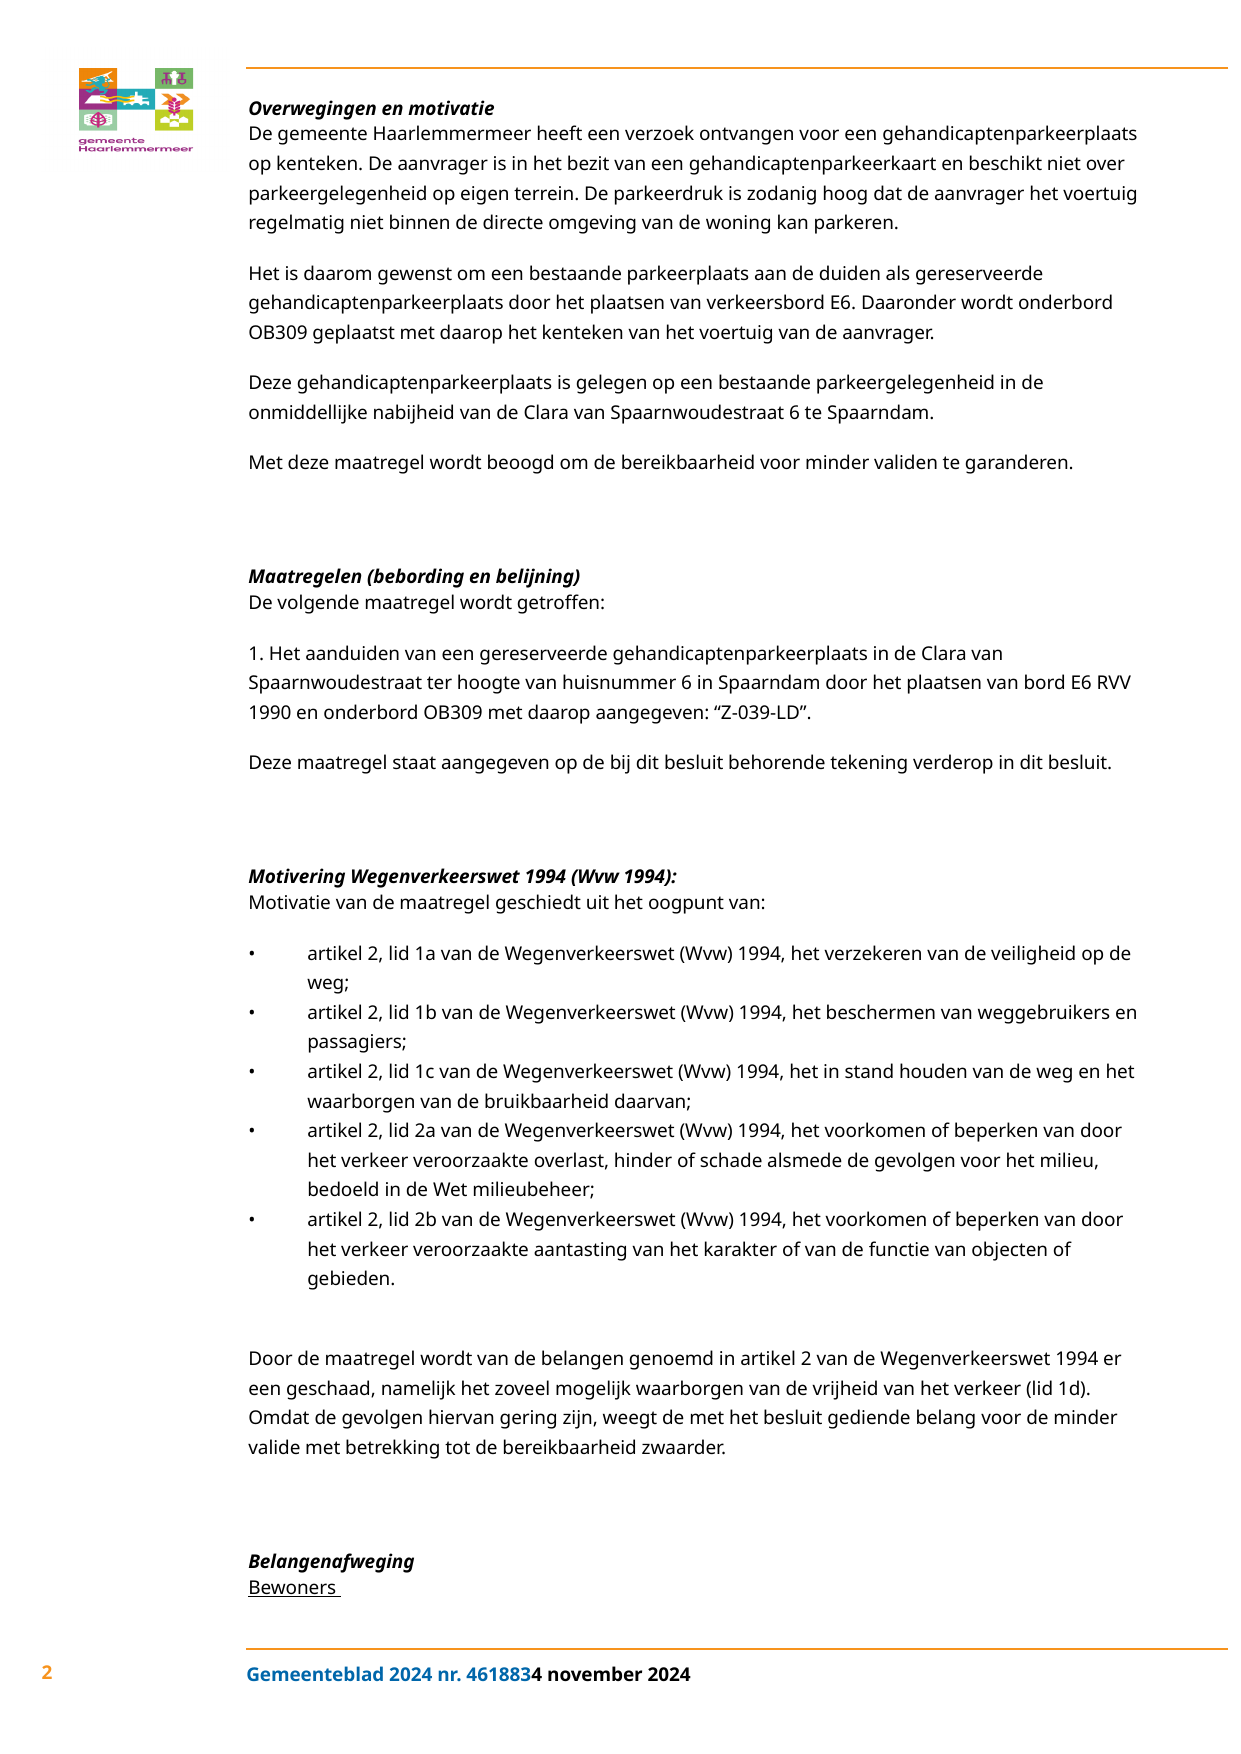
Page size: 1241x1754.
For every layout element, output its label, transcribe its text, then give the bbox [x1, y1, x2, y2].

list artikel 2, lid 1a van de Wegenverkeerswet (Wvw) 1994, het verzekeren van de veiligheid op de weg; [248, 940, 1152, 995]
list artikel 2, lid 1c van de Wegenverkeerswet (Wvw) 1994, het in stand houden van de weg en het waarborgen van de bruikbaarheid daarvan; [248, 1058, 1152, 1113]
text Door de maatregel wordt van de belangen genoemd in artikel 2 van de Wegenverkeerswet 1994 er een geschaad, namelijk het zoveel mogelijk waarborgen van de vrijheid van het verkeer (lid 1d). Omdat de gevolgen hiervan gering zijn, weegt de met het besluit gediende belang voor de minder valide met betrekking tot de bereikbaarheid zwaarder. [248, 1345, 1152, 1460]
text Met deze maatregel wordt beoogd om de bereikbaarheid voor minder validen te garanderen. [248, 449, 1152, 475]
text Motivering Wegenverkeerswet 1994 (Wvw 1994): [248, 864, 1152, 889]
text 1. Het aanduiden van een gereserveerde gehandicaptenparkeerplaats in de Clara van Spaarnwoudestraat ter hoogte van huisnummer 6 in Spaarndam door het plaatsen van bord E6 RVV 1990 en onderbord OB309 met daarop aangegeven: “Z-039-LD”. [248, 640, 1152, 725]
list artikel 2, lid 2b van de Wegenverkeerswet (Wvw) 1994, het voorkomen of beperken van door het verkeer veroorzaakte aantasting van het karakter of van de functie van objecten of gebieden. [248, 1206, 1152, 1291]
text Deze maatregel staat aangegeven op de bij dit besluit behorende tekening verderop in dit besluit. [248, 749, 1152, 775]
text Maatregelen (bebording en belijning) [248, 564, 1152, 589]
text De volgende maatregel wordt getroffen: [248, 589, 1152, 615]
text Bewoners [248, 1574, 1152, 1600]
text De gemeente Haarlemmermeer heeft een verzoek ontvangen voor een gehandicaptenparkeerplaats op kenteken. De aanvrager is in het bezit van een gehandicaptenparkeerkaart en beschikt niet over parkeergelegenheid op eigen terrein. De parkeerdruk is zodanig hoog dat de aanvrager het voertuig regelmatig niet binnen de directe omgeving van de woning kan parkeren. [248, 121, 1152, 235]
list artikel 2, lid 2a van de Wegenverkeerswet (Wvw) 1994, het voorkomen of beperken van door het verkeer veroorzaakte overlast, hinder of schade alsmede de gevolgen voor het milieu, bedoeld in de Wet milieubeheer; [248, 1117, 1152, 1202]
text Overwegingen en motivatie [248, 95, 1152, 121]
text Belangenafweging [248, 1548, 1152, 1574]
text Het is daarom gewenst om een bestaande parkeerplaats aan de duiden als gereserveerde gehandicaptenparkeerplaats door het plaatsen van verkeersbord E6. Daaronder wordt onderbord OB309 geplaatst met daarop het kenteken van het voertuig van de aanvrager. [248, 260, 1152, 344]
text Motivatie van de maatregel geschiedt uit het oogpunt van: [248, 889, 1152, 915]
text Deze gehandicaptenparkeerplaats is gelegen op een bestaande parkeergelegenheid in de onmiddellijke nabijheid van de Clara van Spaarnwoudestraat 6 te Spaarndam. [248, 369, 1152, 424]
list artikel 2, lid 1b van de Wegenverkeerswet (Wvw) 1994, het beschermen van weggebruikers en passagiers; [248, 999, 1152, 1054]
picture [41, 47, 231, 172]
